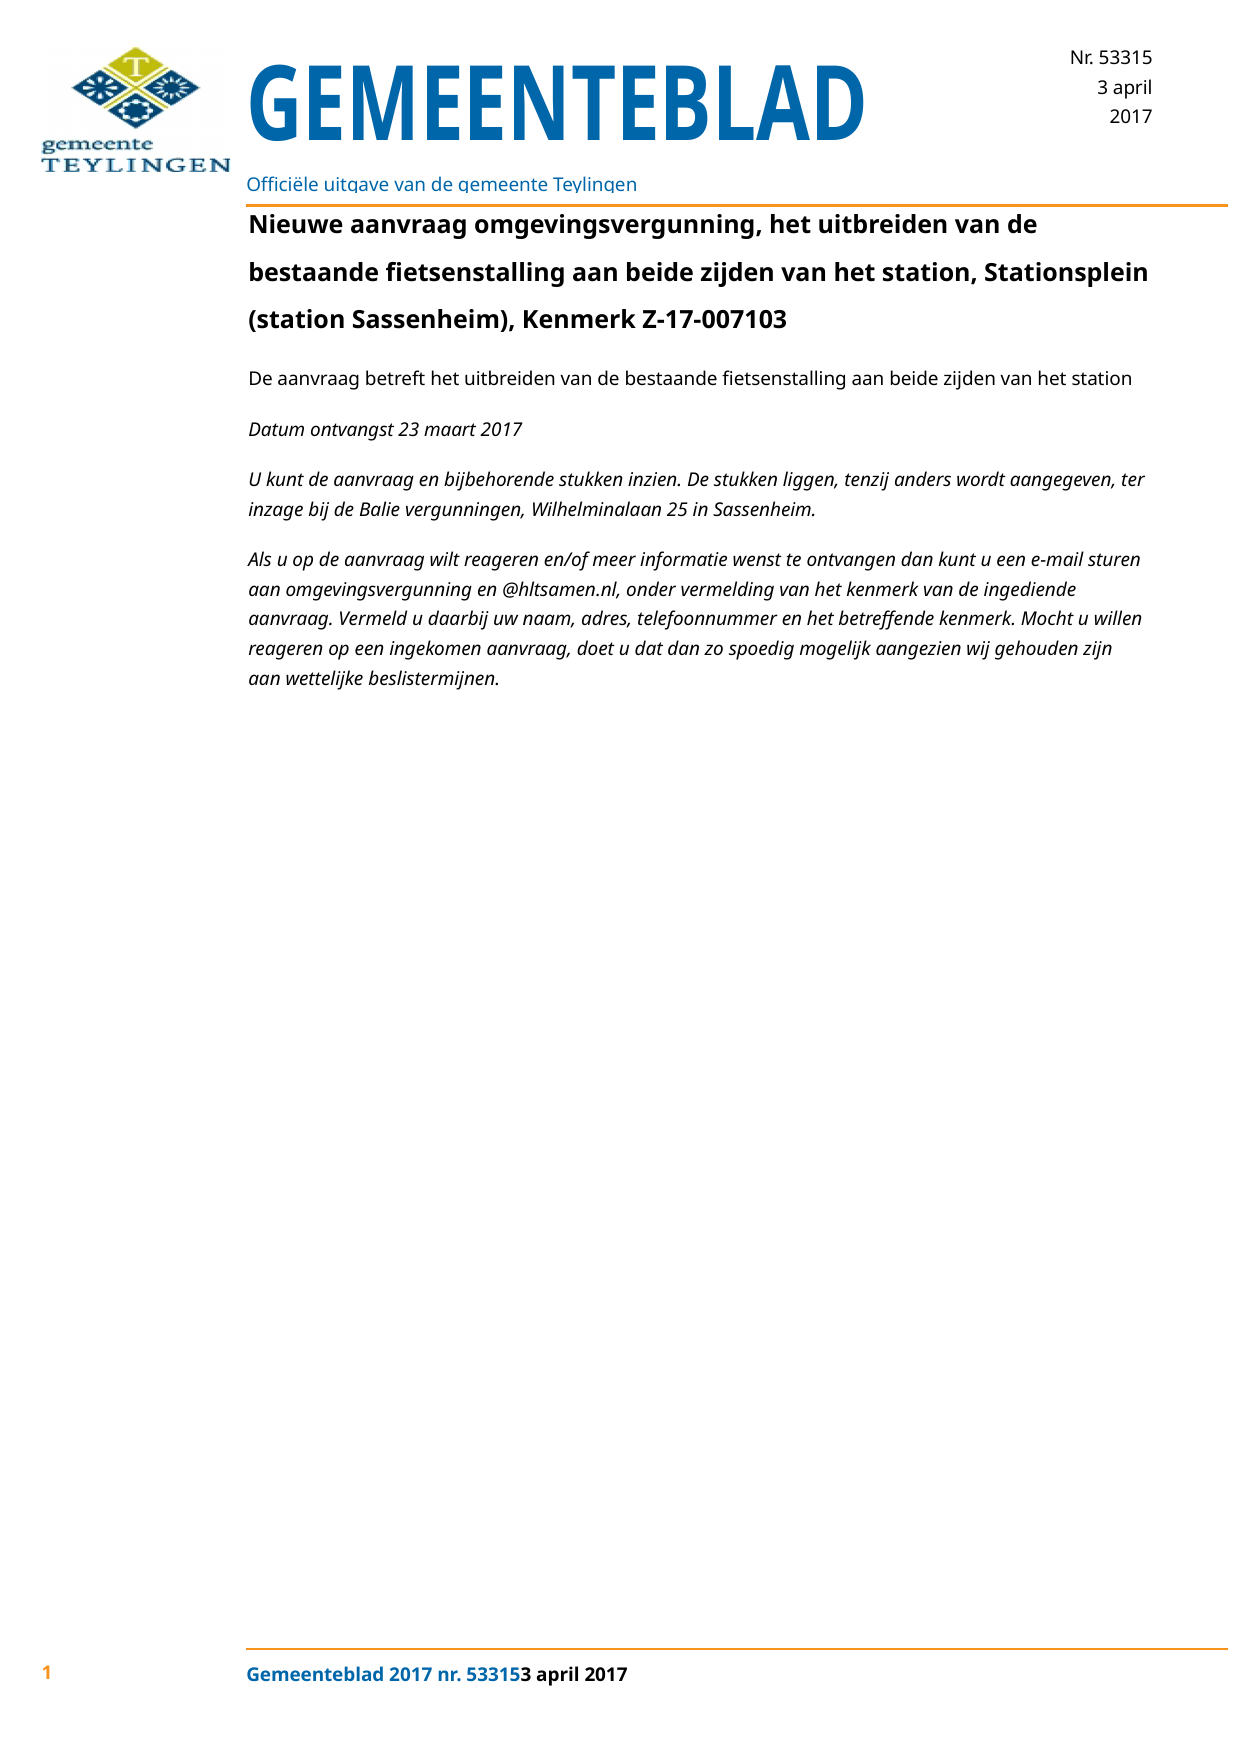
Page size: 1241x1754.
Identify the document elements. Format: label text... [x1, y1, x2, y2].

text Nieuwe aanvraag omgevingsvergunning, het uitbreiden van de bestaande fietsenstalling aan beide zijden van het station, Stationsplein (station Sassenheim), Kenmerk Z-17-007103 [248, 207, 1152, 336]
picture [41, 47, 231, 172]
text U kunt de aanvraag en bijbehorende stukken inzien. De stukken liggen, tenzij anders wordt aangegeven, ter inzage bij de Balie vergunningen, Wilhelminalaan 25 in Sassenheim. [248, 466, 1152, 522]
text Datum ontvangst 23 maart 2017 [248, 416, 1152, 442]
text Als u op de aanvraag wilt reageren en/of meer informatie wenst te ontvangen dan kunt u een e-mail sturen aan omgevingsvergunning en @hltsamen.nl, onder vermelding van het kenmerk van de ingediende aanvraag. Vermeld u daarbij uw naam, adres, telefoonnummer en het betreffende kenmerk. Mocht u willen reageren op een ingekomen aanvraag, doet u dat dan zo spoedig mogelijk aangezien wij gehouden zijn aan wettelijke beslistermijnen. [248, 546, 1152, 690]
text De aanvraag betreft het uitbreiden van de bestaande fietsenstalling aan beide zijden van het station [248, 366, 1152, 391]
